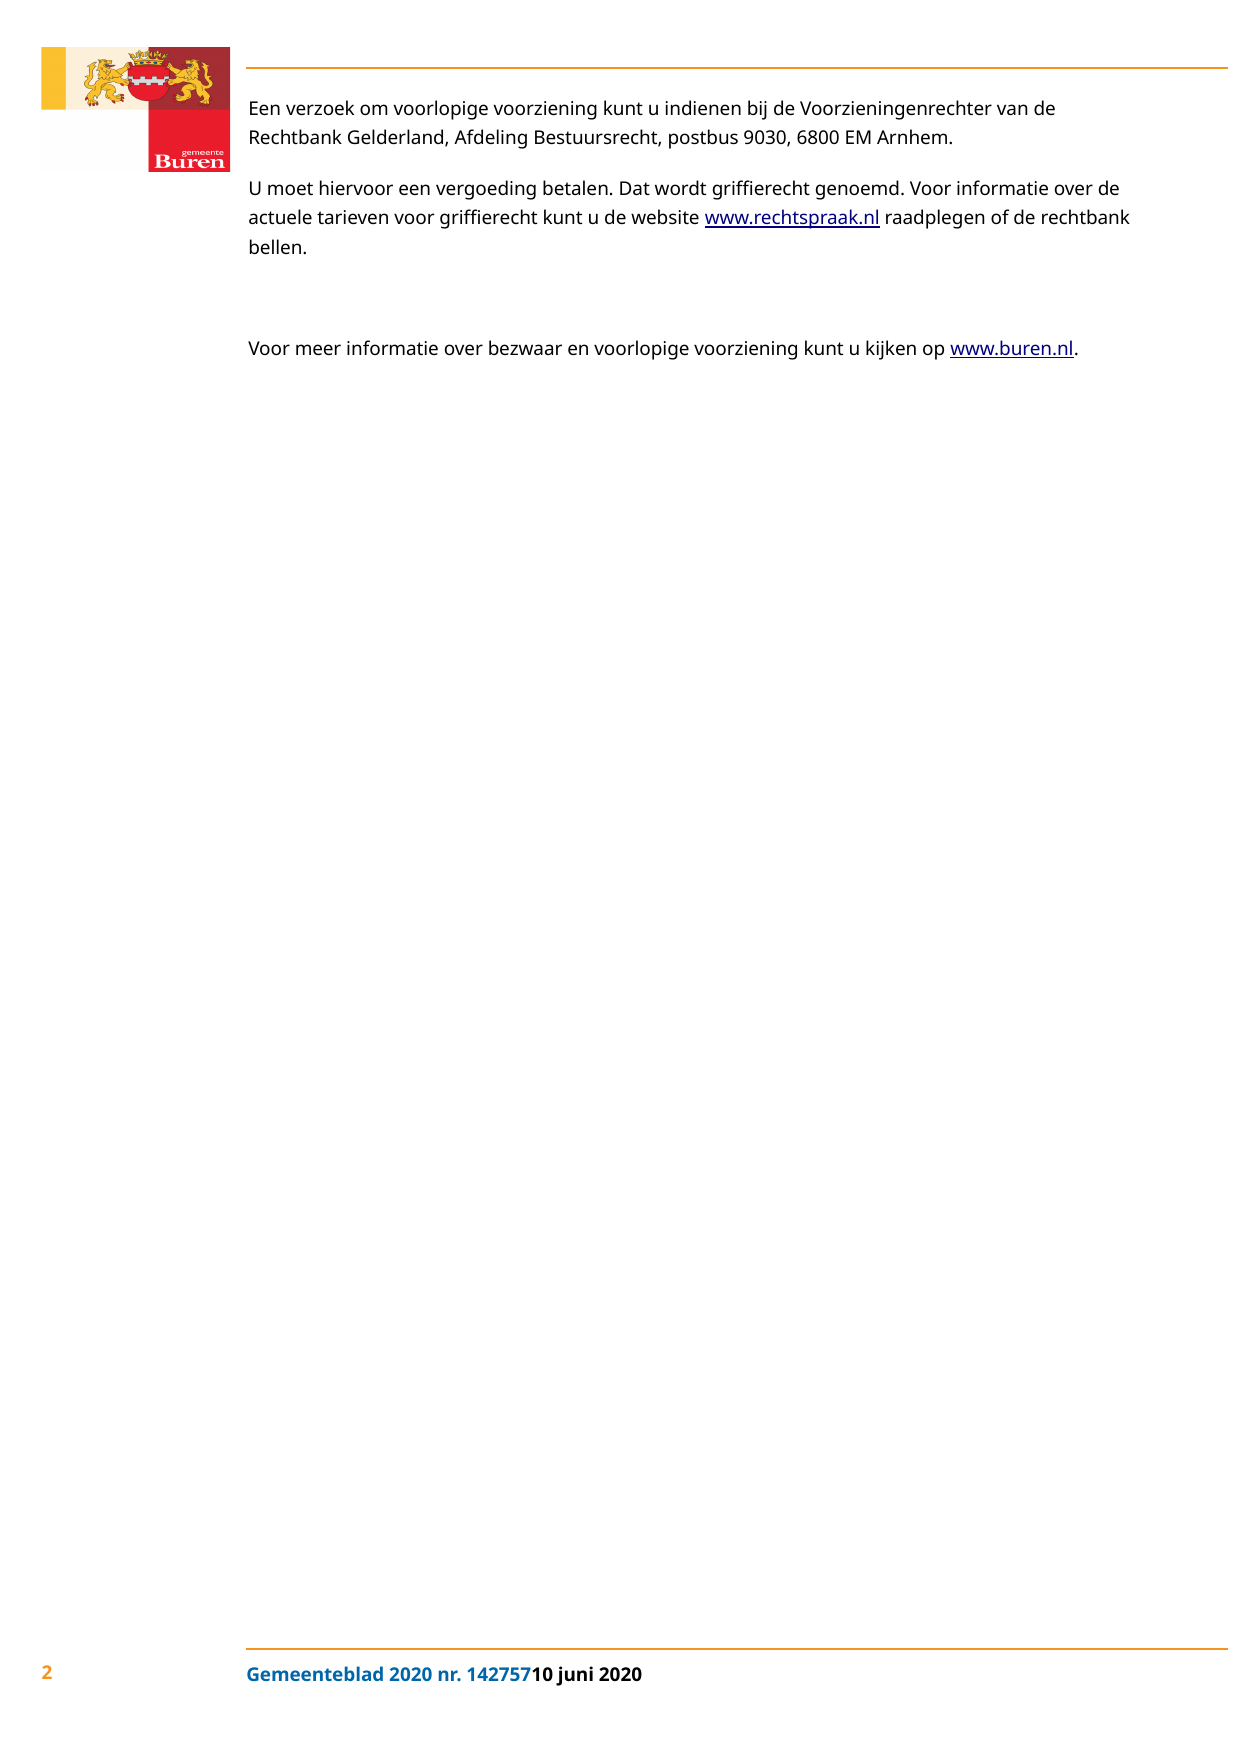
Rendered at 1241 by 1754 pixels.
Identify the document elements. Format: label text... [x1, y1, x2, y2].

text Een verzoek om voorlopige voorziening kunt u indienen bij de Voorzieningenrechter van de Rechtbank Gelderland, Afdeling Bestuursrecht, postbus 9030, 6800 EM Arnhem. [248, 95, 1152, 150]
text Voor meer informatie over bezwaar en voorlopige voorziening kunt u kijken op www.buren.nl. [248, 335, 1152, 361]
picture [41, 47, 231, 172]
text U moet hiervoor een vergoeding betalen. Dat wordt griffierecht genoemd. Voor informatie over de actuele tarieven voor griffierecht kunt u de website www.rechtspraak.nl raadplegen of de rechtbank bellen. [248, 175, 1152, 260]
